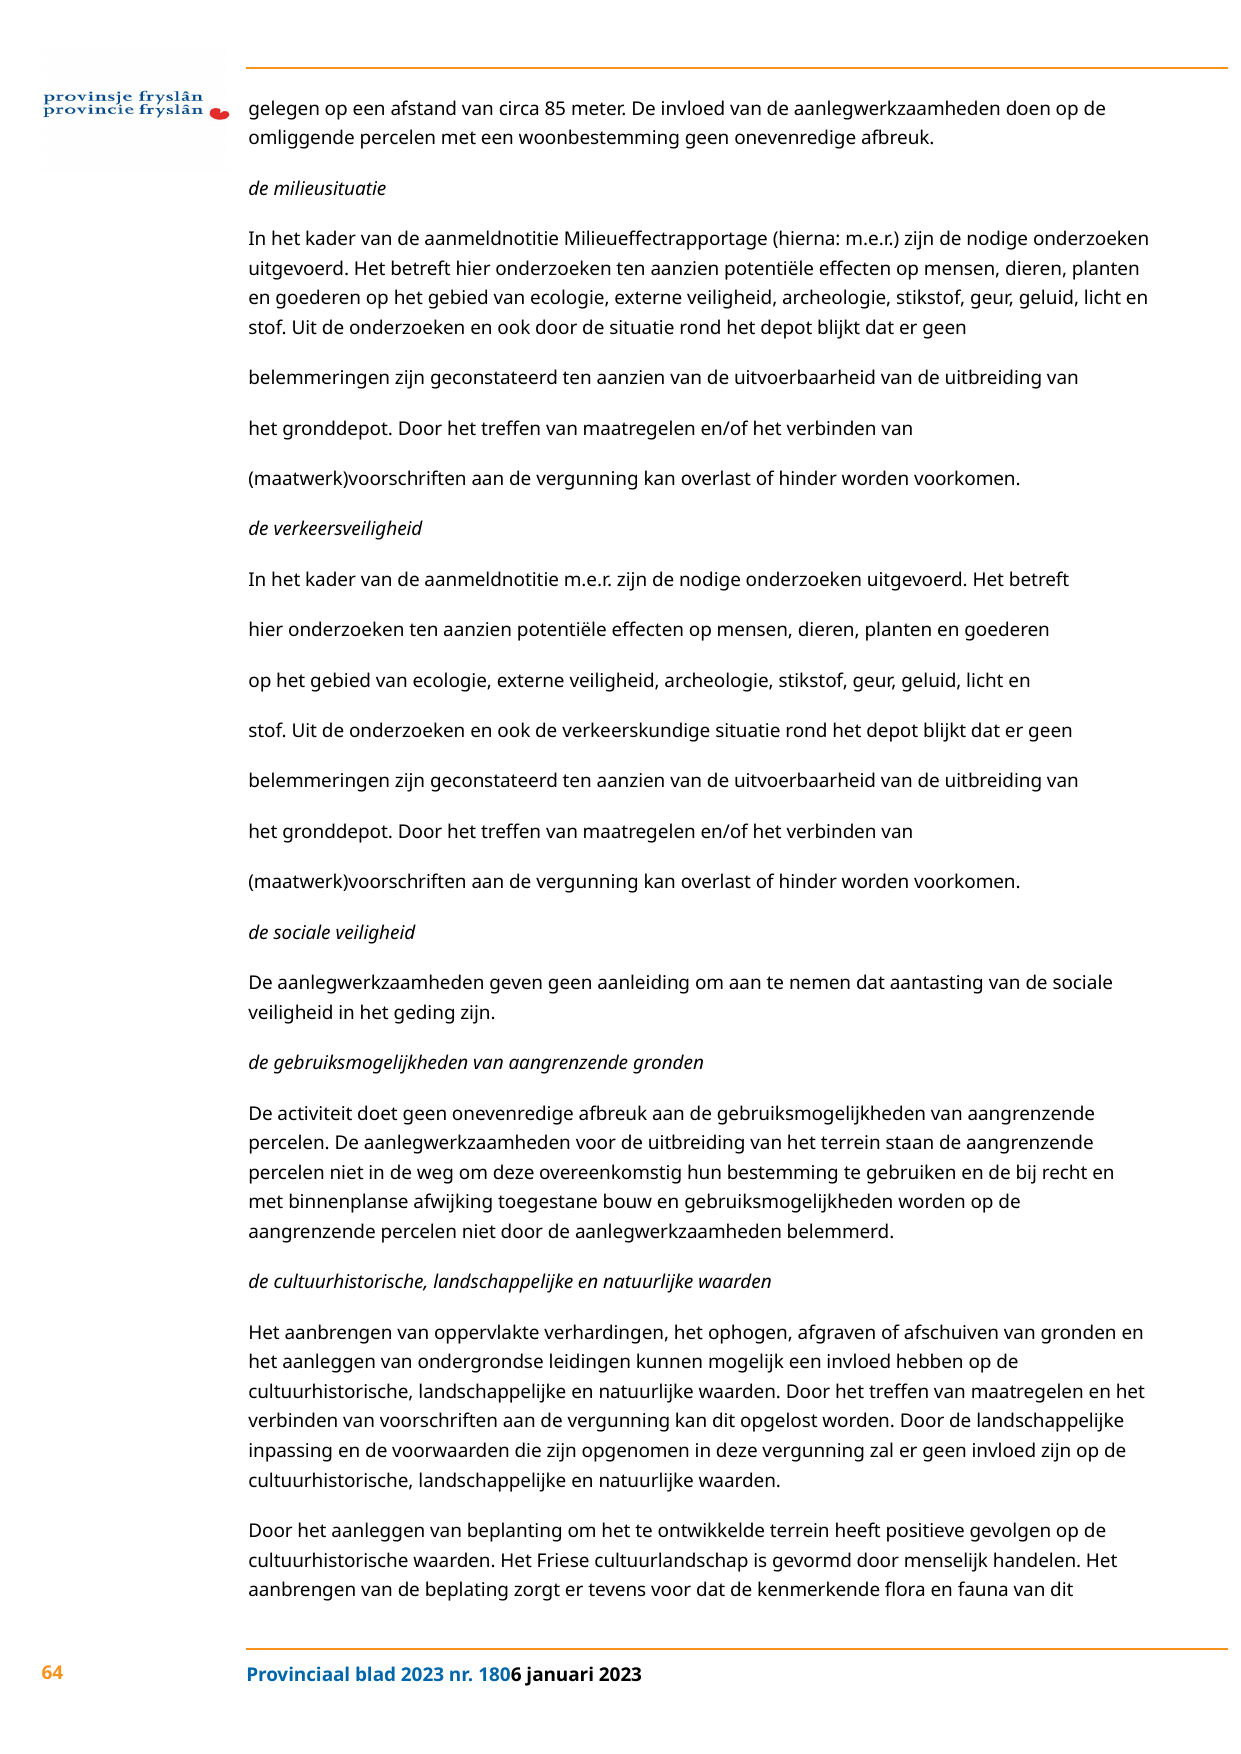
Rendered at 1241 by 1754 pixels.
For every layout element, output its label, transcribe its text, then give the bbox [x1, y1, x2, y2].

text In het kader van de aanmeldnotitie m.e.r. zijn de nodige onderzoeken uitgevoerd. Het betreft [248, 566, 1152, 592]
text belemmeringen zijn geconstateerd ten aanzien van de uitvoerbaarheid van de uitbreiding van [248, 364, 1152, 390]
text belemmeringen zijn geconstateerd ten aanzien van de uitvoerbaarheid van de uitbreiding van [248, 768, 1152, 793]
text de cultuurhistorische, landschappelijke en natuurlijke waarden [248, 1268, 1152, 1294]
text het gronddepot. Door het treffen van maatregelen en/of het verbinden van [248, 415, 1152, 441]
text Door het aanleggen van beplanting om het te ontwikkelde terrein heeft positieve gevolgen op de cultuurhistorische waarden. Het Friese cultuurlandschap is gevormd door menselijk handelen. Het aanbrengen van de beplating zorgt er tevens voor dat de kenmerkende flora en fauna van dit [248, 1517, 1152, 1602]
picture [41, 47, 231, 172]
text op het gebied van ecologie, externe veiligheid, archeologie, stikstof, geur, geluid, licht en [248, 667, 1152, 693]
text de milieusituatie [248, 175, 1152, 201]
text de sociale veiligheid [248, 919, 1152, 945]
text de verkeersveiligheid [248, 516, 1152, 541]
text Het aanbrengen van oppervlakte verhardingen, het ophogen, afgraven of afschuiven van gronden en het aanleggen van ondergrondse leidingen kunnen mogelijk een invloed hebben op de cultuurhistorische, landschappelijke en natuurlijke waarden. Door het treffen van maatregelen en het verbinden van voorschriften aan de vergunning kan dit opgelost worden. Door de landschappelijke inpassing en de voorwaarden die zijn opgenomen in deze vergunning zal er geen invloed zijn op de cultuurhistorische, landschappelijke en natuurlijke waarden. [248, 1319, 1152, 1493]
text hier onderzoeken ten aanzien potentiële effecten op mensen, dieren, planten en goederen [248, 616, 1152, 642]
text De activiteit doet geen onevenredige afbreuk aan de gebruiksmogelijkheden van aangrenzende percelen. De aanlegwerkzaamheden voor de uitbreiding van het terrein staan de aangrenzende percelen niet in de weg om deze overeenkomstig hun bestemming te gebruiken en de bij recht en met binnenplanse afwijking toegestane bouw en gebruiksmogelijkheden worden op de aangrenzende percelen niet door de aanlegwerkzaamheden belemmerd. [248, 1100, 1152, 1244]
text De aanlegwerkzaamheden geven geen aanleiding om aan te nemen dat aantasting van de sociale veiligheid in het geding zijn. [248, 969, 1152, 1025]
text In het kader van de aanmeldnotitie Milieueffectrapportage (hierna: m.e.r.) zijn de nodige onderzoeken uitgevoerd. Het betreft hier onderzoeken ten aanzien potentiële effecten op mensen, dieren, planten en goederen op het gebied van ecologie, externe veiligheid, archeologie, stikstof, geur, geluid, licht en stof. Uit de onderzoeken en ook door de situatie rond het depot blijkt dat er geen [248, 225, 1152, 340]
text gelegen op een afstand van circa 85 meter. De invloed van de aanlegwerkzaamheden doen op de omliggende percelen met een woonbestemming geen onevenredige afbreuk. [248, 95, 1152, 150]
text de gebruiksmogelijkheden van aangrenzende gronden [248, 1049, 1152, 1075]
text (maatwerk)voorschriften aan de vergunning kan overlast of hinder worden voorkomen. [248, 465, 1152, 491]
text stof. Uit de onderzoeken en ook de verkeerskundige situatie rond het depot blijkt dat er geen [248, 717, 1152, 743]
text het gronddepot. Door het treffen van maatregelen en/of het verbinden van [248, 818, 1152, 844]
text (maatwerk)voorschriften aan de vergunning kan overlast of hinder worden voorkomen. [248, 868, 1152, 894]
